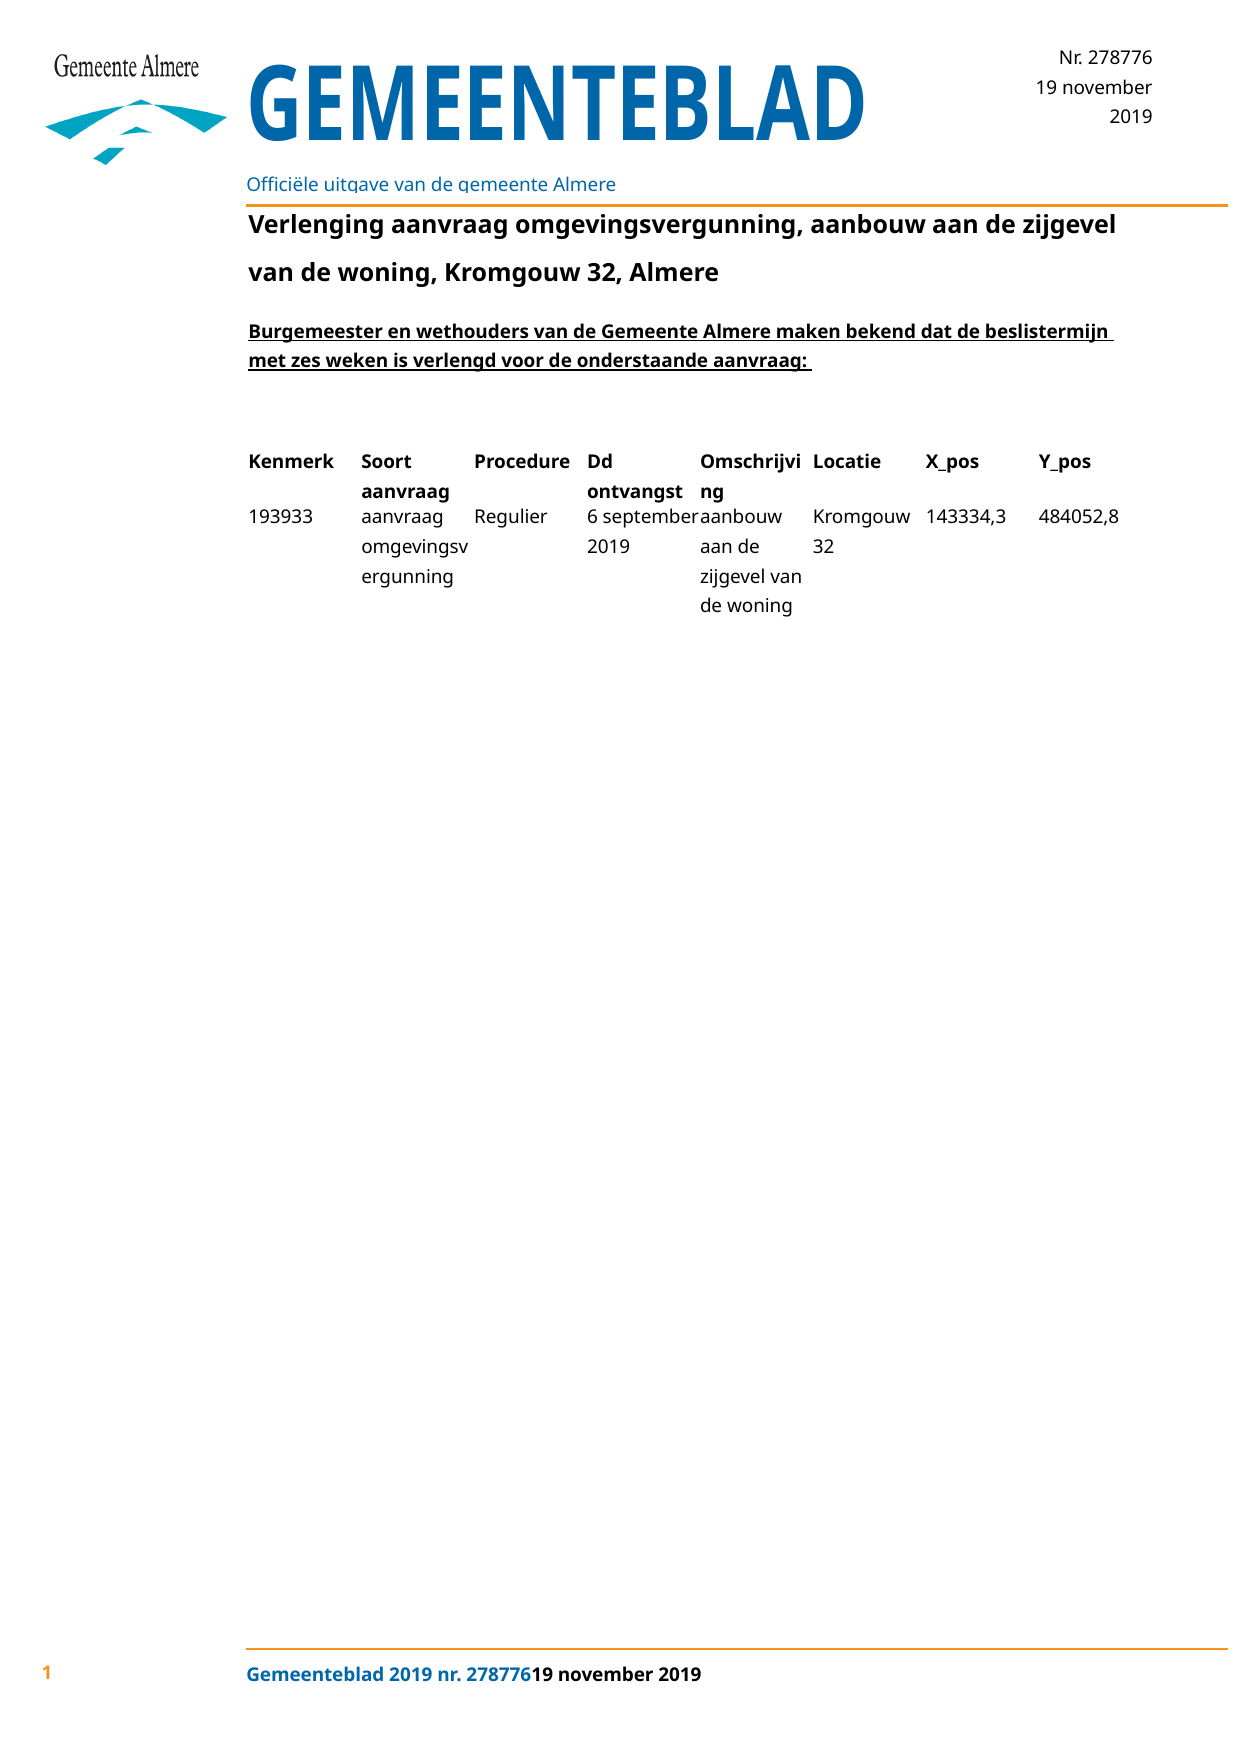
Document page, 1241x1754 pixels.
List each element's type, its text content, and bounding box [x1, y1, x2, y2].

table_header Y_pos [1039, 449, 1152, 504]
table_header Soort aanvraag [361, 449, 474, 504]
table_header Locatie [813, 449, 926, 504]
table_header X_pos [926, 449, 1038, 504]
table_cell 484052,8 [1039, 504, 1152, 618]
table_header Procedure [474, 449, 587, 504]
table_header Kenmerk [248, 449, 361, 504]
table_header Dd ontvangst [587, 449, 700, 504]
table_cell Kromgouw 32 [813, 504, 926, 618]
picture [41, 47, 231, 172]
table_cell 143334,3 [926, 504, 1038, 618]
table_cell 193933 [248, 504, 361, 618]
table_cell aanbouw aan de zijgevel van de woning [700, 504, 813, 618]
table_cell 6 september 2019 [587, 504, 700, 618]
table_header Omschrijving [700, 449, 813, 504]
table_cell aanvraag omgevingsvergunning [361, 504, 474, 618]
table_cell Regulier [474, 504, 587, 618]
text Verlenging aanvraag omgevingsvergunning, aanbouw aan de zijgevel van de woning, Kromgouw 32, Almere [248, 207, 1152, 288]
text Burgemeester en wethouders van de Gemeente Almere maken bekend dat de beslistermijn met zes weken is verlengd voor de onderstaande aanvraag: [248, 318, 1152, 373]
